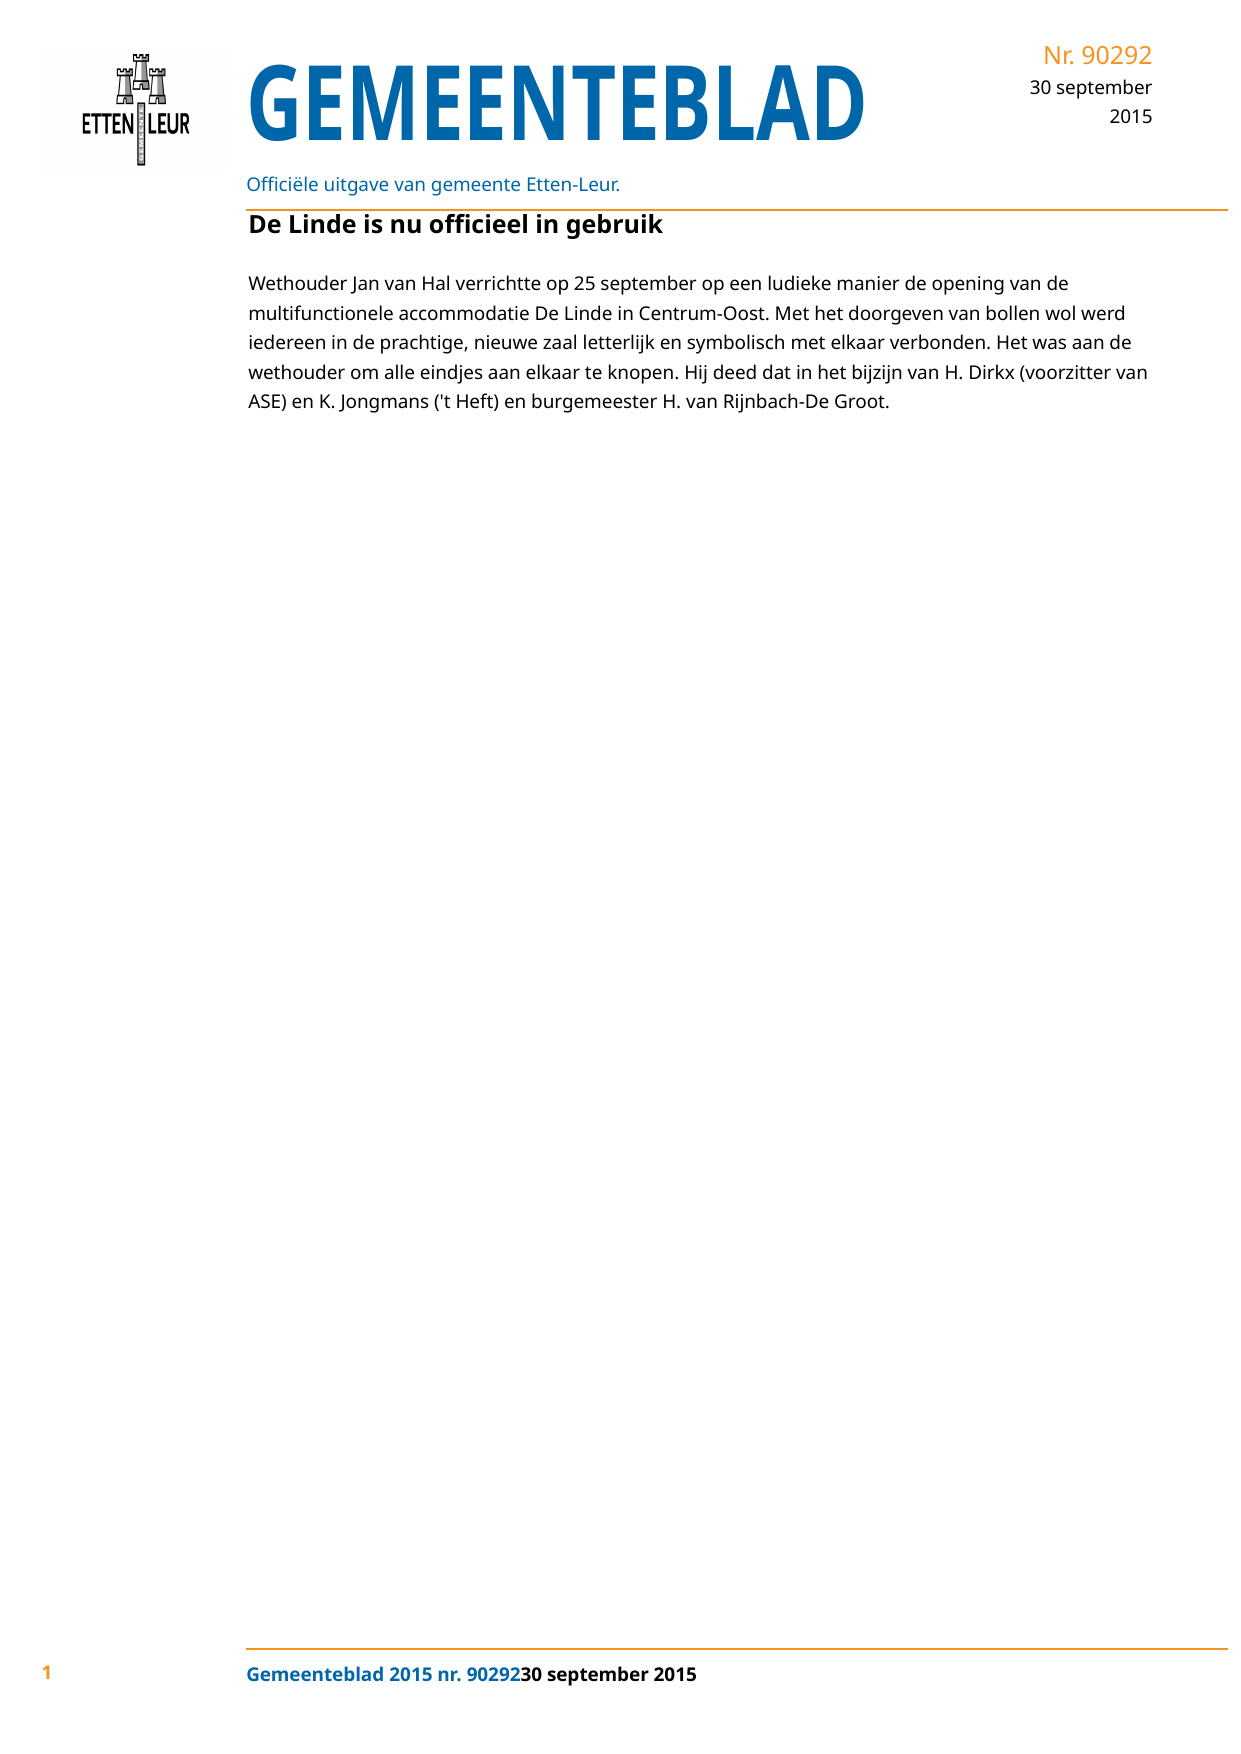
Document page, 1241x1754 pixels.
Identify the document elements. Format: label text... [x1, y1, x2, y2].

text De Linde is nu officieel in gebruik [248, 211, 1152, 241]
text Wethouder Jan van Hal verrichtte op 25 september op een ludieke manier de opening van de multifunctionele accommodatie De Linde in Centrum-Oost. Met het doorgeven van bollen wol werd iedereen in de prachtige, nieuwe zaal letterlijk en symbolisch met elkaar verbonden. Het was aan de wethouder om alle eindjes aan elkaar te knopen. Hij deed dat in het bijzijn van H. Dirkx (voorzitter van ASE) en K. Jongmans ('t Heft) en burgemeester H. van Rijnbach-De Groot. [248, 270, 1152, 414]
picture [41, 47, 231, 172]
